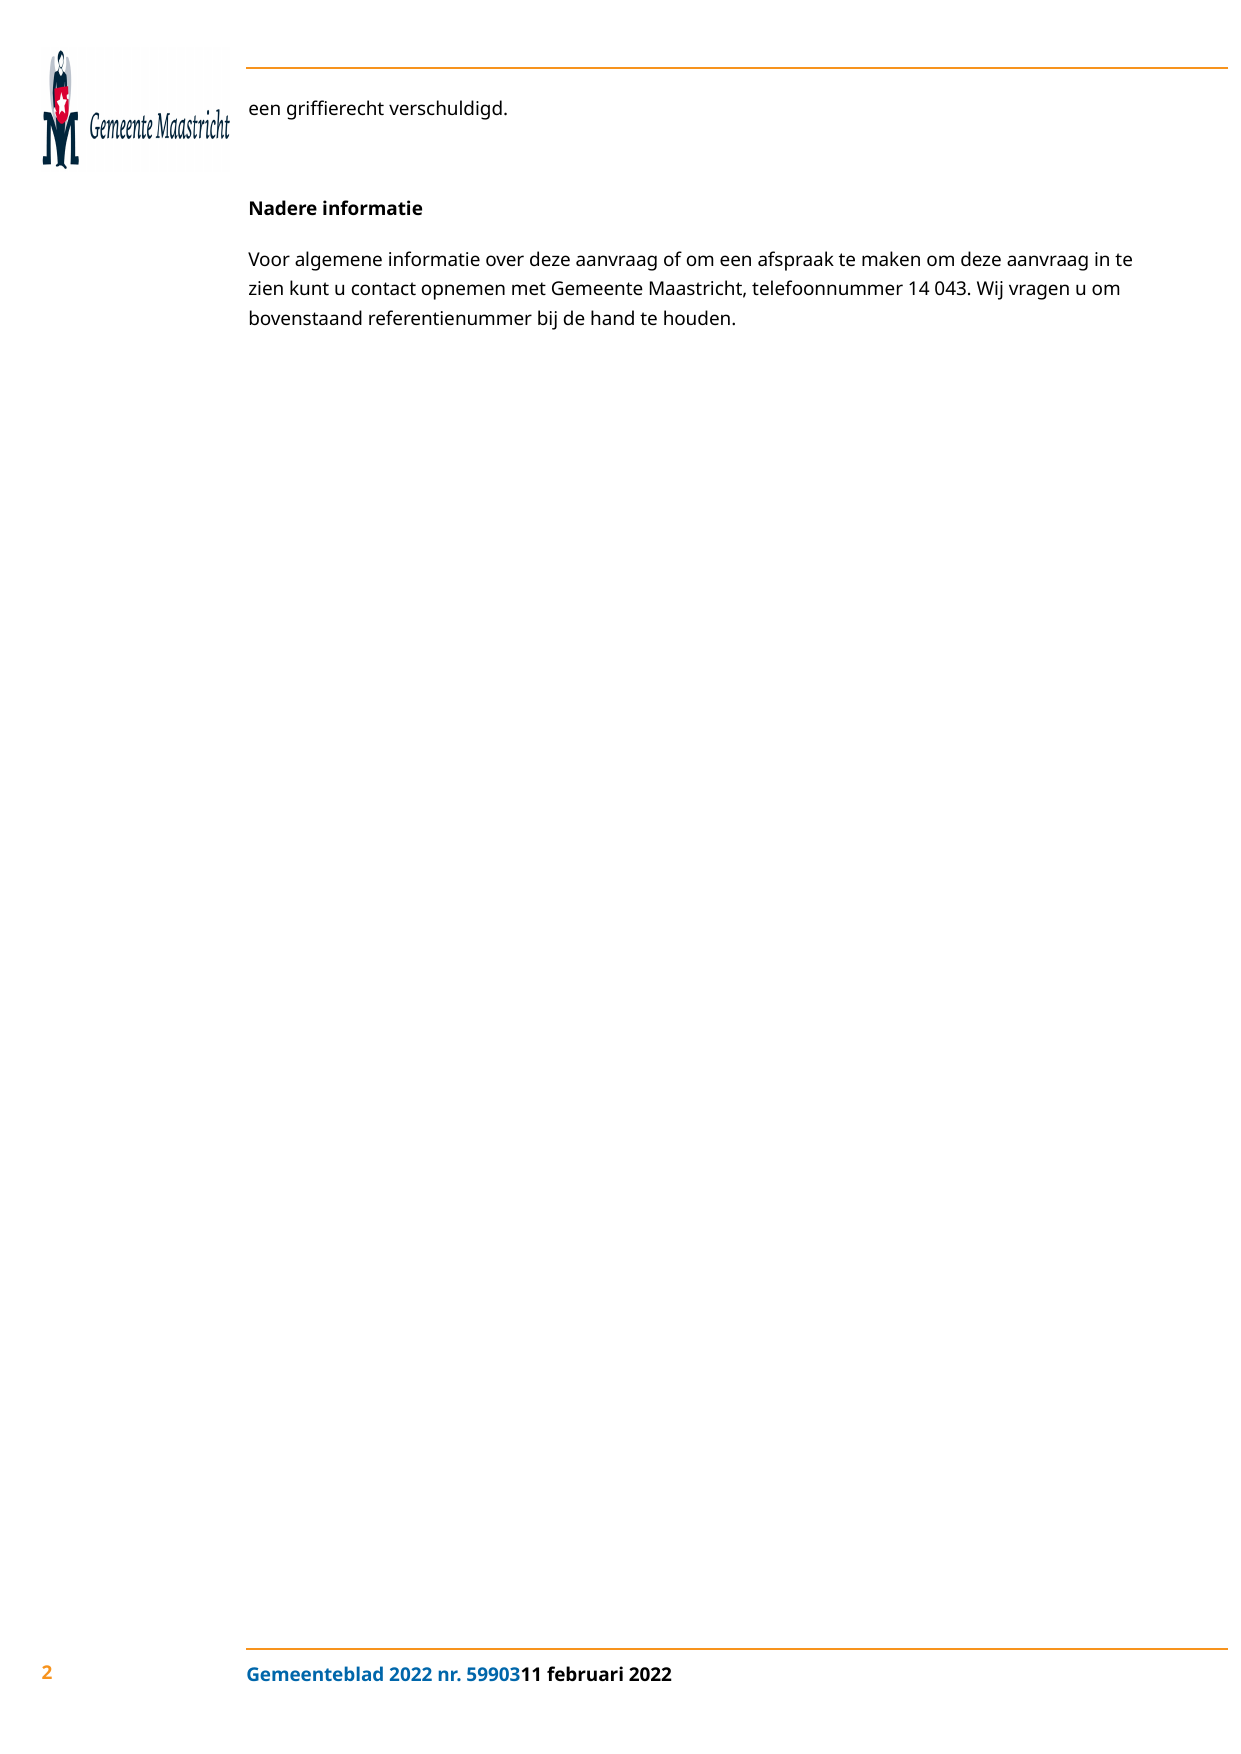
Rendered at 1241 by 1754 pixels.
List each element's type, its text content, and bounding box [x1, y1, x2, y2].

text Nadere informatie [248, 196, 1152, 221]
text Voor algemene informatie over deze aanvraag of om een afspraak te maken om deze aanvraag in te zien kunt u contact opnemen met Gemeente Maastricht, telefoonnummer 14 043. Wij vragen u om bovenstaand referentienummer bij de hand te houden. [248, 246, 1152, 331]
text een griffierecht verschuldigd. [248, 95, 1152, 121]
picture [41, 47, 231, 172]
